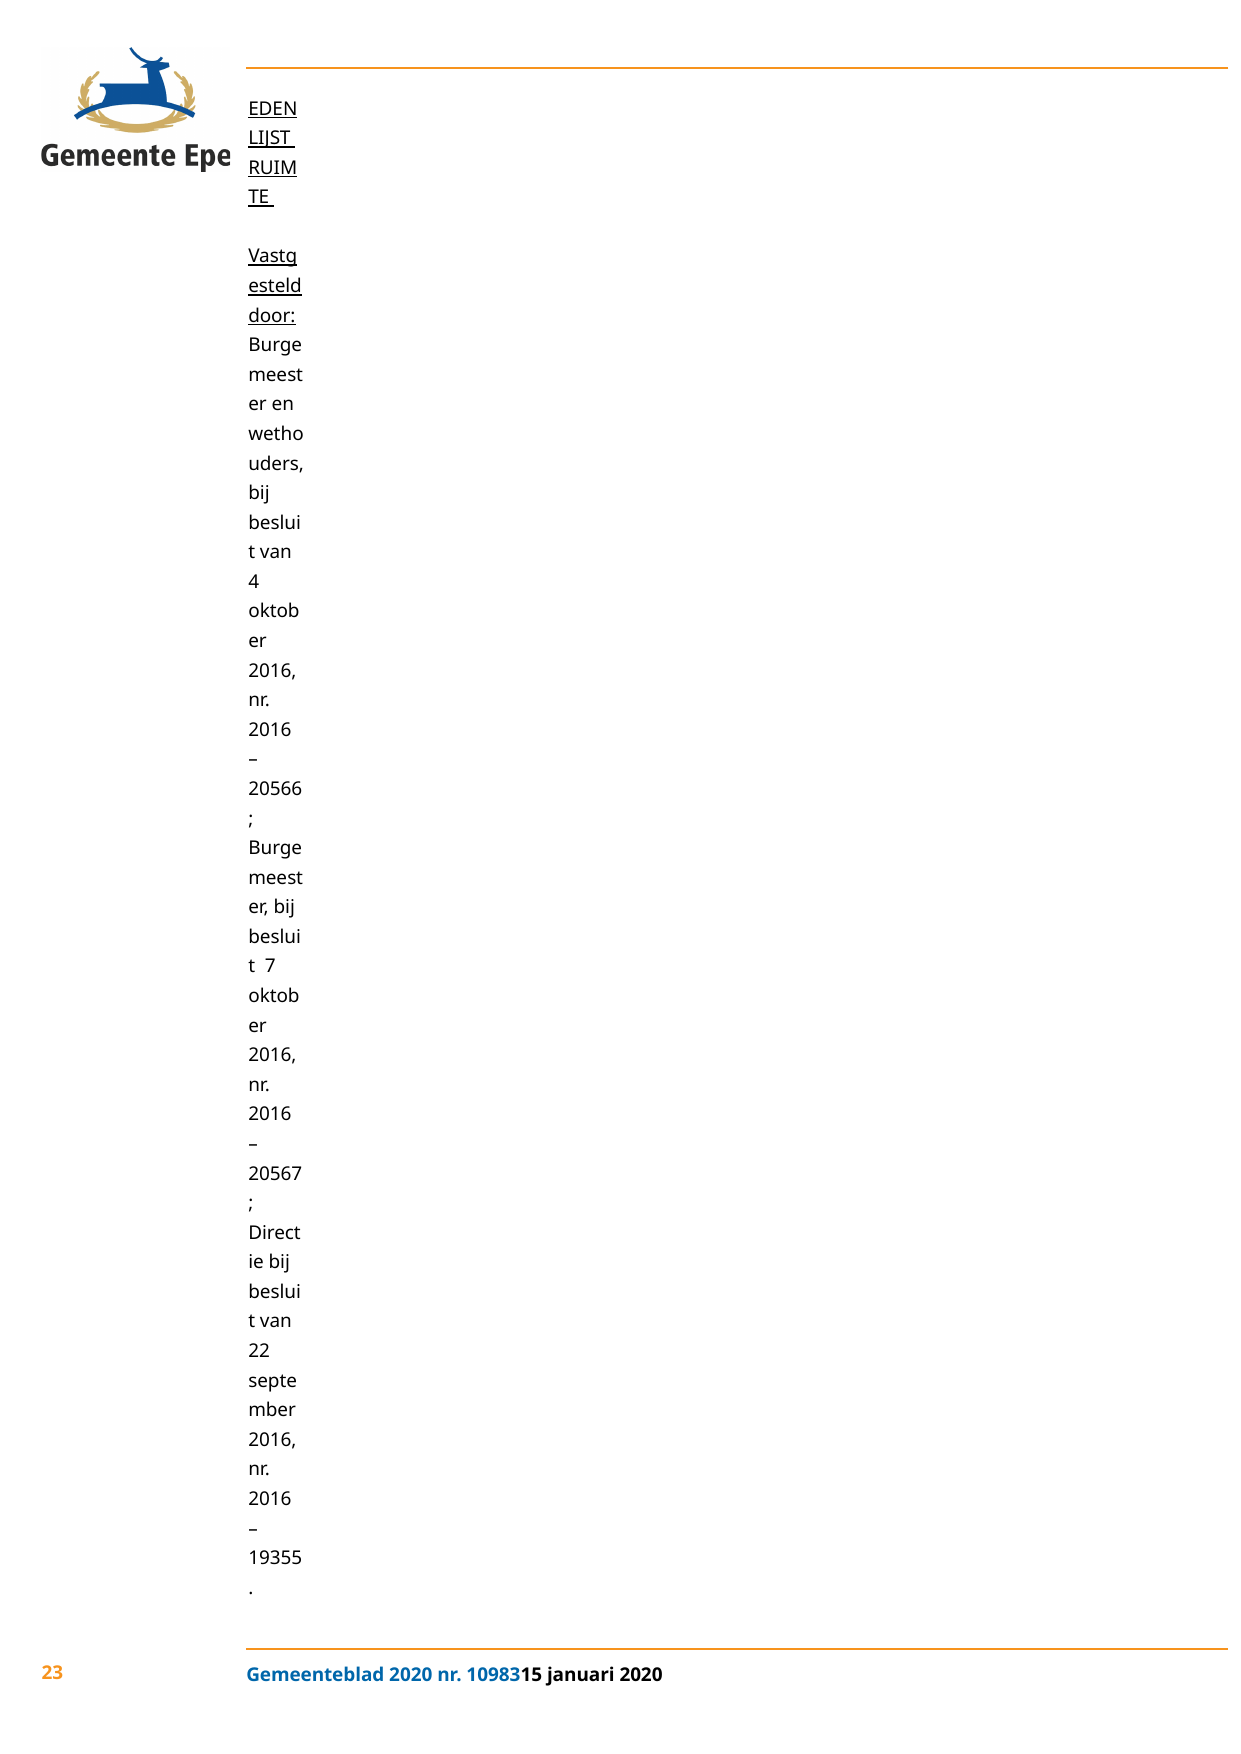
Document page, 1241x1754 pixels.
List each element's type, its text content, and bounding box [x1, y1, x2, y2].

picture [41, 47, 231, 172]
table_header EDENLIJST RUIMTE Vastgesteld door: Burgemeester en wethouders, bij besluit van 4 oktober 2016, nr. 2016 – 20566; Burgemeester, bij besluit 7 oktober 2016, nr. 2016 – 20567; Directie bij besluit van 22 september 2016, nr. 2016 – 19355. [248, 95, 304, 1600]
